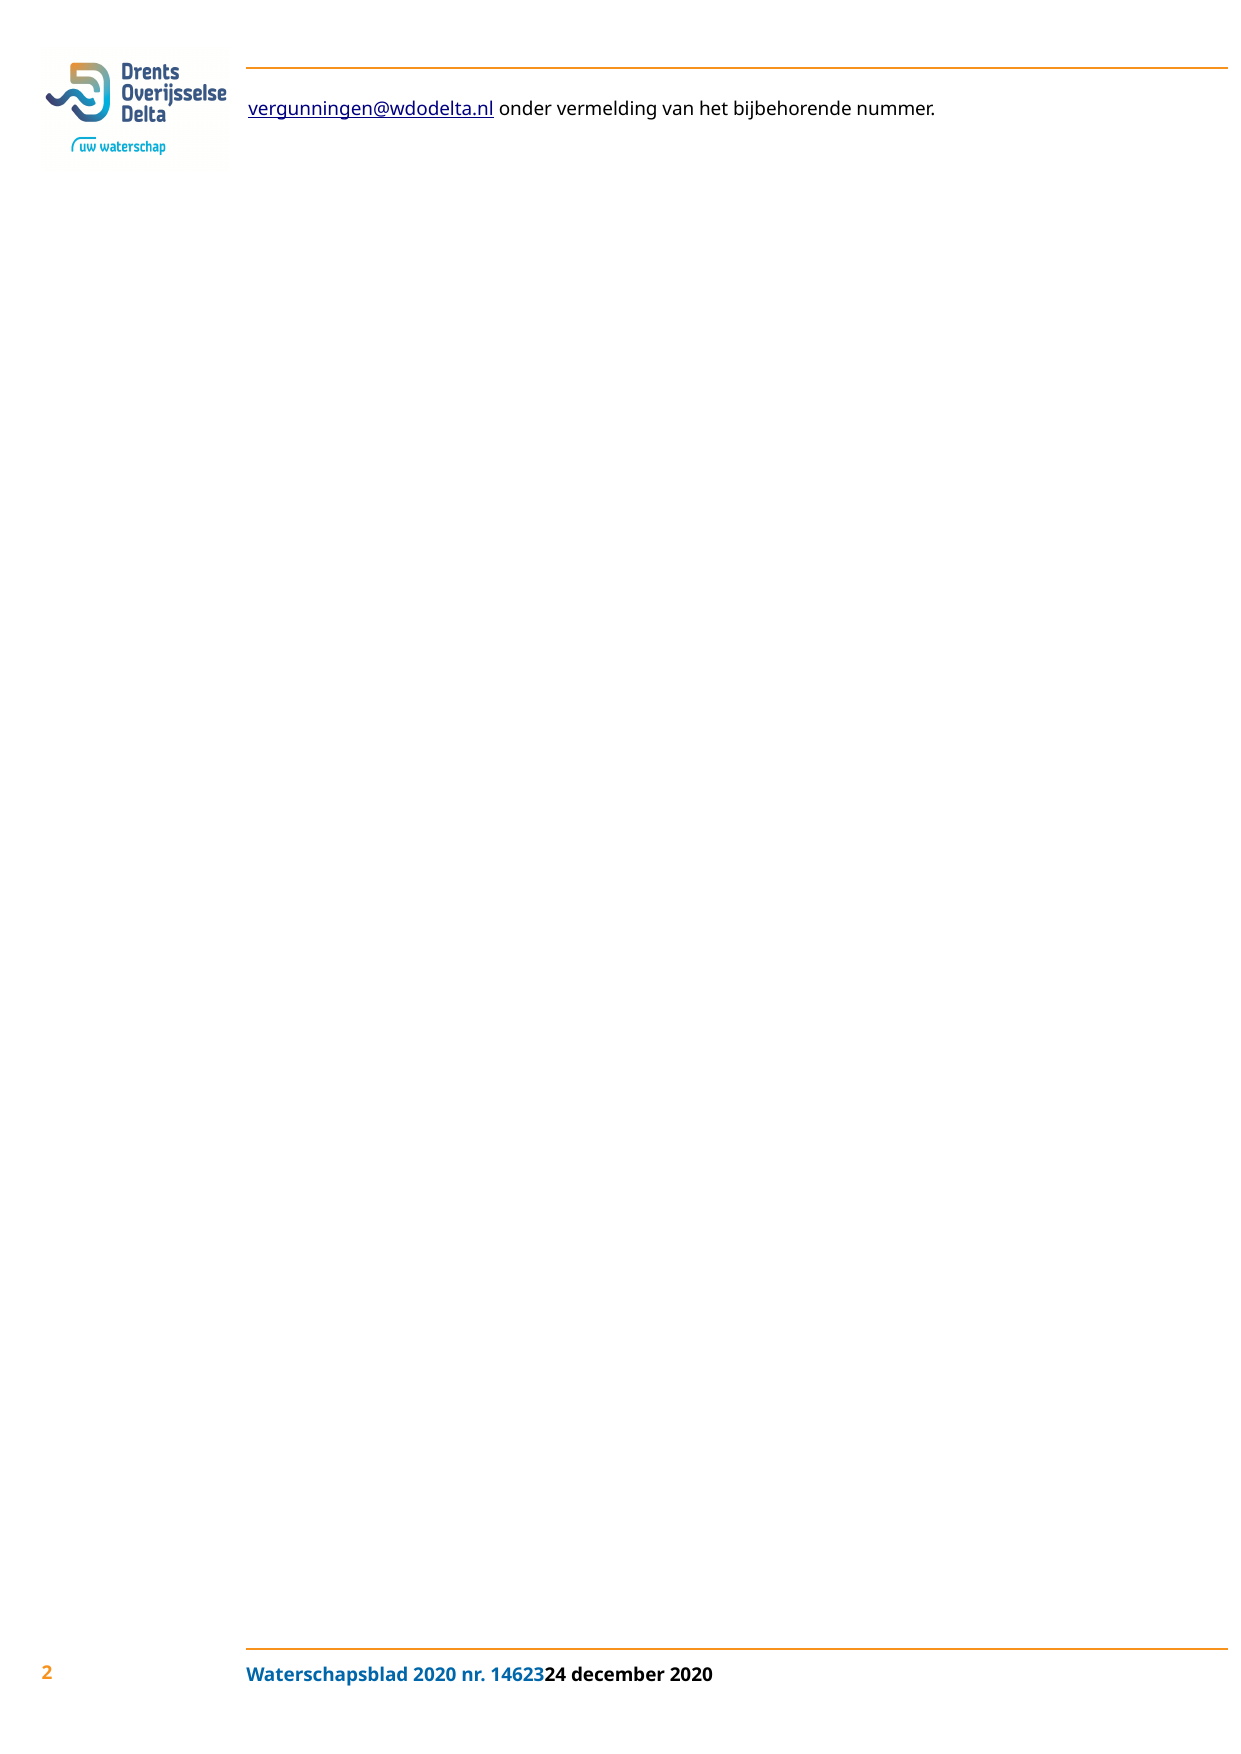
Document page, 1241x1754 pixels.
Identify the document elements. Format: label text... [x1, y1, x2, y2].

picture [41, 47, 231, 172]
text vergunningen@wdodelta.nl onder vermelding van het bijbehorende nummer. [248, 95, 1152, 121]
